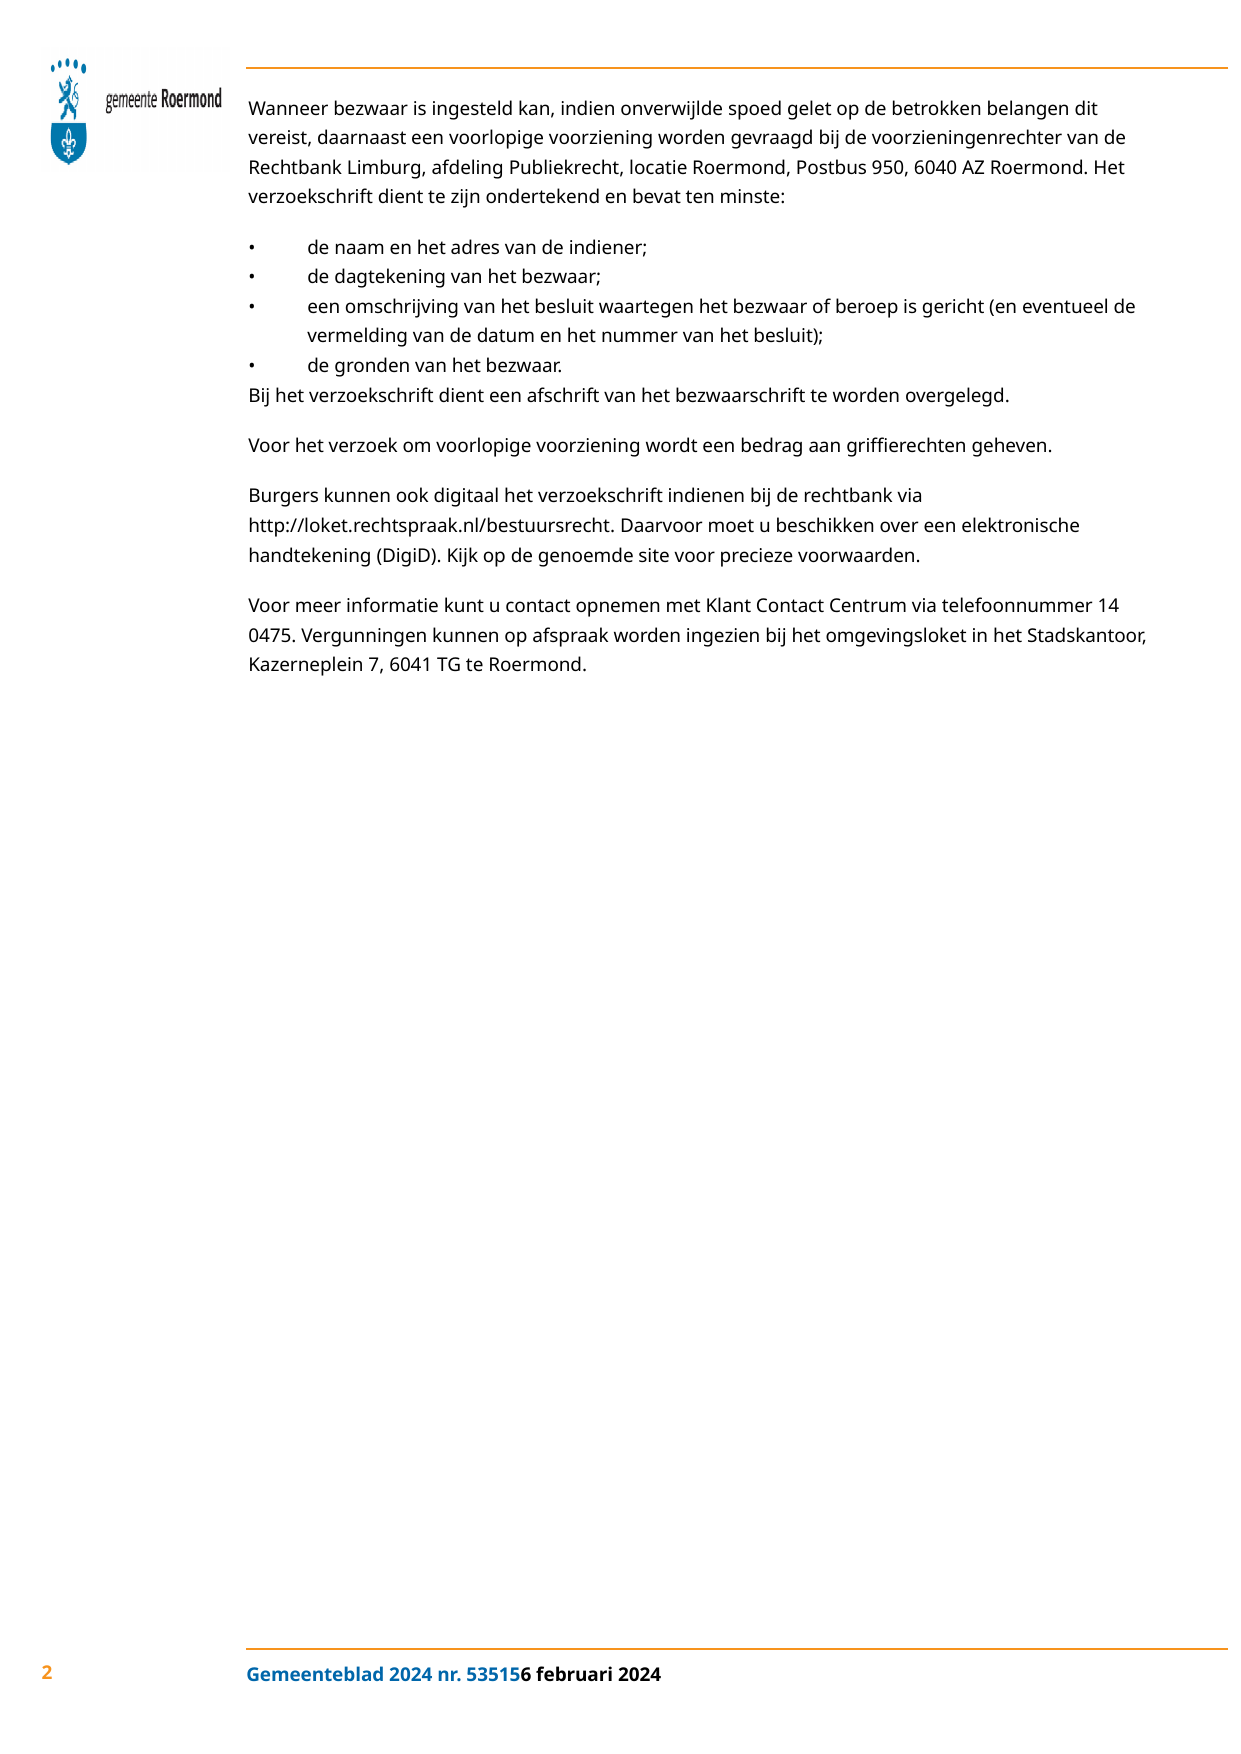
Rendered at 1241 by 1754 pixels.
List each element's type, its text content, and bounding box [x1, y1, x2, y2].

list de dagtekening van het bezwaar; [248, 263, 1152, 289]
list de naam en het adres van de indiener; [248, 234, 1152, 260]
text Burgers kunnen ook digitaal het verzoekschrift indienen bij de rechtbank via http://loket.rechtspraak.nl/bestuursrecht. Daarvoor moet u beschikken over een elektronische handtekening (DigiD). Kijk op de genoemde site voor precieze voorwaarden. [248, 483, 1152, 568]
text Bij het verzoekschrift dient een afschrift van het bezwaarschrift te worden overgelegd. [248, 382, 1152, 408]
text Voor het verzoek om voorlopige voorziening wordt een bedrag aan griffierechten geheven. [248, 432, 1152, 458]
text Voor meer informatie kunt u contact opnemen met Klant Contact Centrum via telefoonnummer 14 0475. Vergunningen kunnen op afspraak worden ingezien bij het omgevingsloket in het Stadskantoor, Kazerneplein 7, 6041 TG te Roermond. [248, 592, 1152, 677]
picture [41, 47, 231, 172]
list de gronden van het bezwaar. [248, 352, 1152, 378]
list een omschrijving van het besluit waartegen het bezwaar of beroep is gericht (en eventueel de vermelding van de datum en het nummer van het besluit); [248, 293, 1152, 348]
text Wanneer bezwaar is ingesteld kan, indien onverwijlde spoed gelet op de betrokken belangen dit vereist, daarnaast een voorlopige voorziening worden gevraagd bij de voorzieningenrechter van de Rechtbank Limburg, afdeling Publiekrecht, locatie Roermond, Postbus 950, 6040 AZ Roermond. Het verzoekschrift dient te zijn ondertekend en bevat ten minste: [248, 95, 1152, 209]
